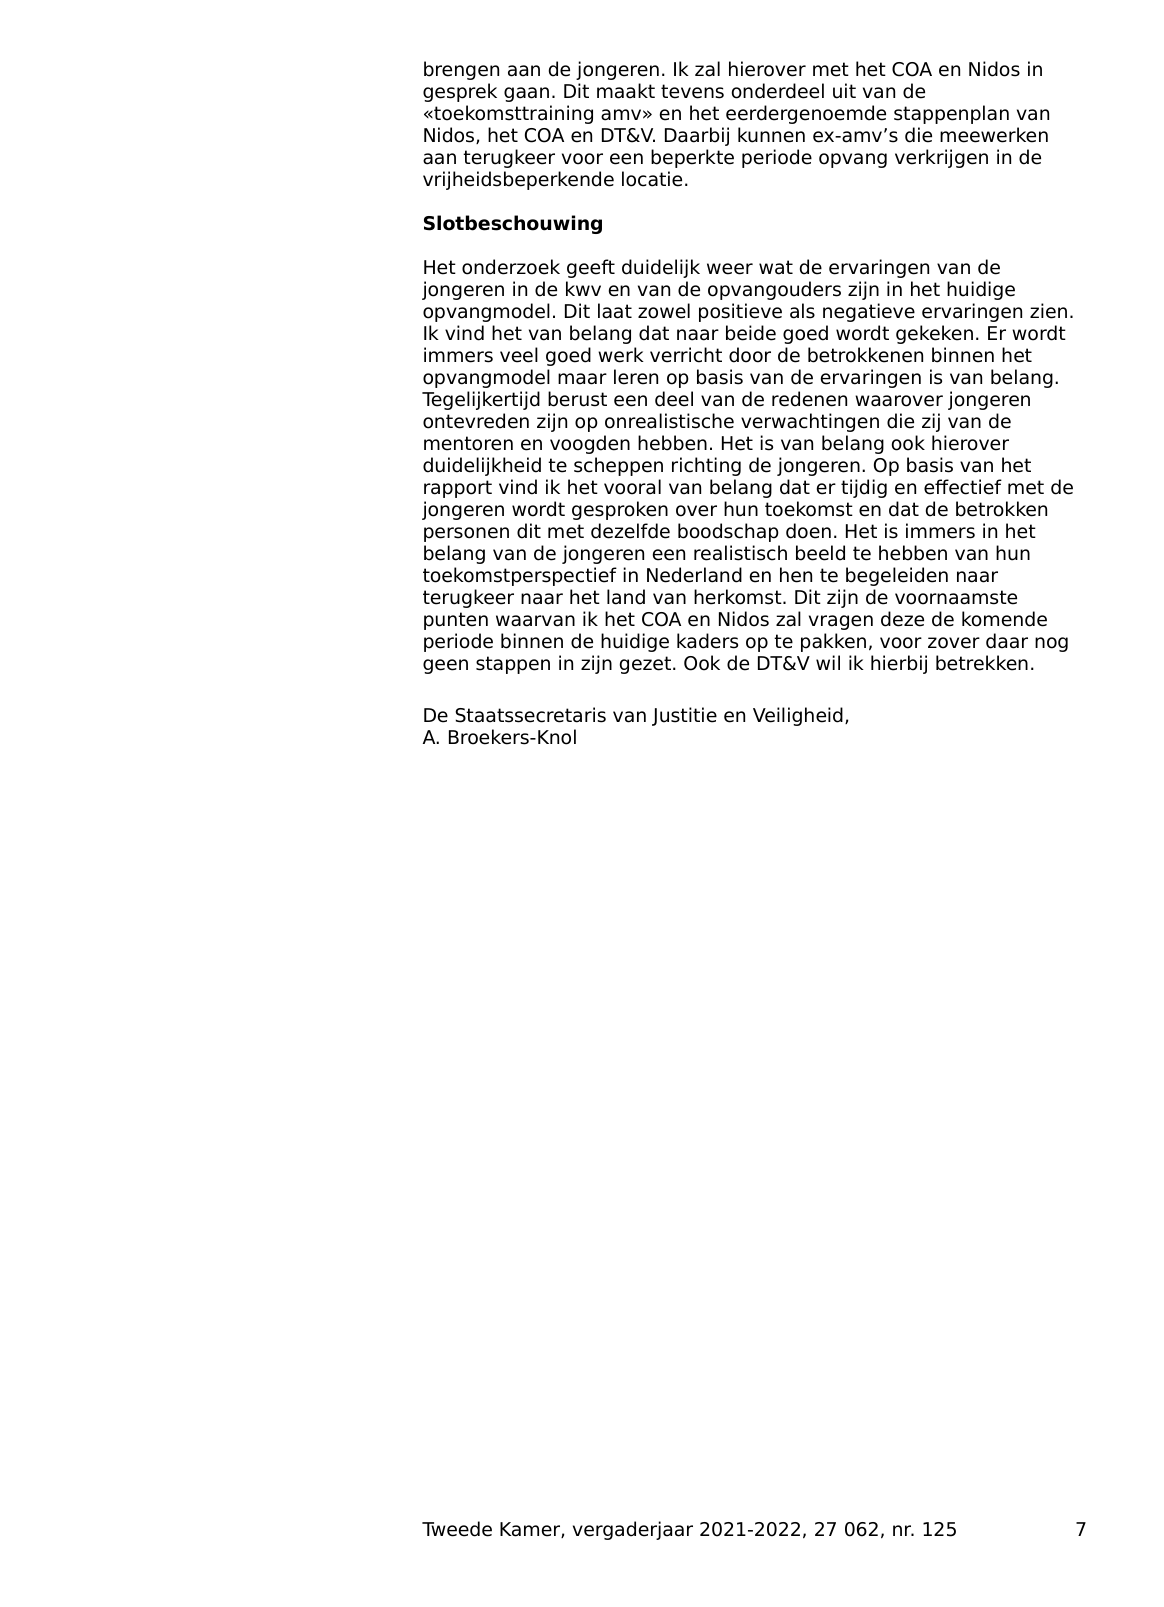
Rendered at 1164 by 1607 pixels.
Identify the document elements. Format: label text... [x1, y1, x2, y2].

text Het onderzoek geeft duidelijk weer wat de ervaringen van de jongeren in de kwv en van de opvangouders zijn in het huidige opvangmodel. Dit laat zowel positieve als negatieve ervaringen zien. Ik vind het van belang dat naar beide goed wordt gekeken. Er wordt immers veel goed werk verricht door de betrokkenen binnen het opvangmodel maar leren op basis van de ervaringen is van belang. Tegelijkertijd berust een deel van de redenen waarover jongeren ontevreden zijn op onrealistische verwachtingen die zij van de mentoren en voogden hebben. Het is van belang ook hierover duidelijkheid te scheppen richting de jongeren. Op basis van het rapport vind ik het vooral van belang dat er tijdig en effectief met de jongeren wordt gesproken over hun toekomst en dat de betrokken personen dit met dezelfde boodschap doen. Het is immers in het belang van de jongeren een realistisch beeld te hebben van hun toekomstperspectief in Nederland en hen te begeleiden naar terugkeer naar het land van herkomst. Dit zijn de voornaamste punten waarvan ik het COA en Nidos zal vragen deze de komende periode binnen de huidige kaders op te pakken, voor zover daar nog geen stappen in zijn gezet. Ook de DT&V wil ik hierbij betrekken. [422, 257, 1087, 675]
text brengen aan de jongeren. Ik zal hierover met het COA en Nidos in gesprek gaan. Dit maakt tevens onderdeel uit van de «toekomsttraining amv» en het eerdergenoemde stappenplan van Nidos, het COA en DT&V. Daarbij kunnen ex-amv’s die meewerken aan terugkeer voor een beperkte periode opvang verkrijgen in de vrijheidsbeperkende locatie. [422, 59, 1087, 191]
subtitle Slotbeschouwing [422, 213, 1087, 235]
text De Staatssecretaris van Justitie en Veiligheid, A. Broekers-Knol [422, 705, 1087, 749]
